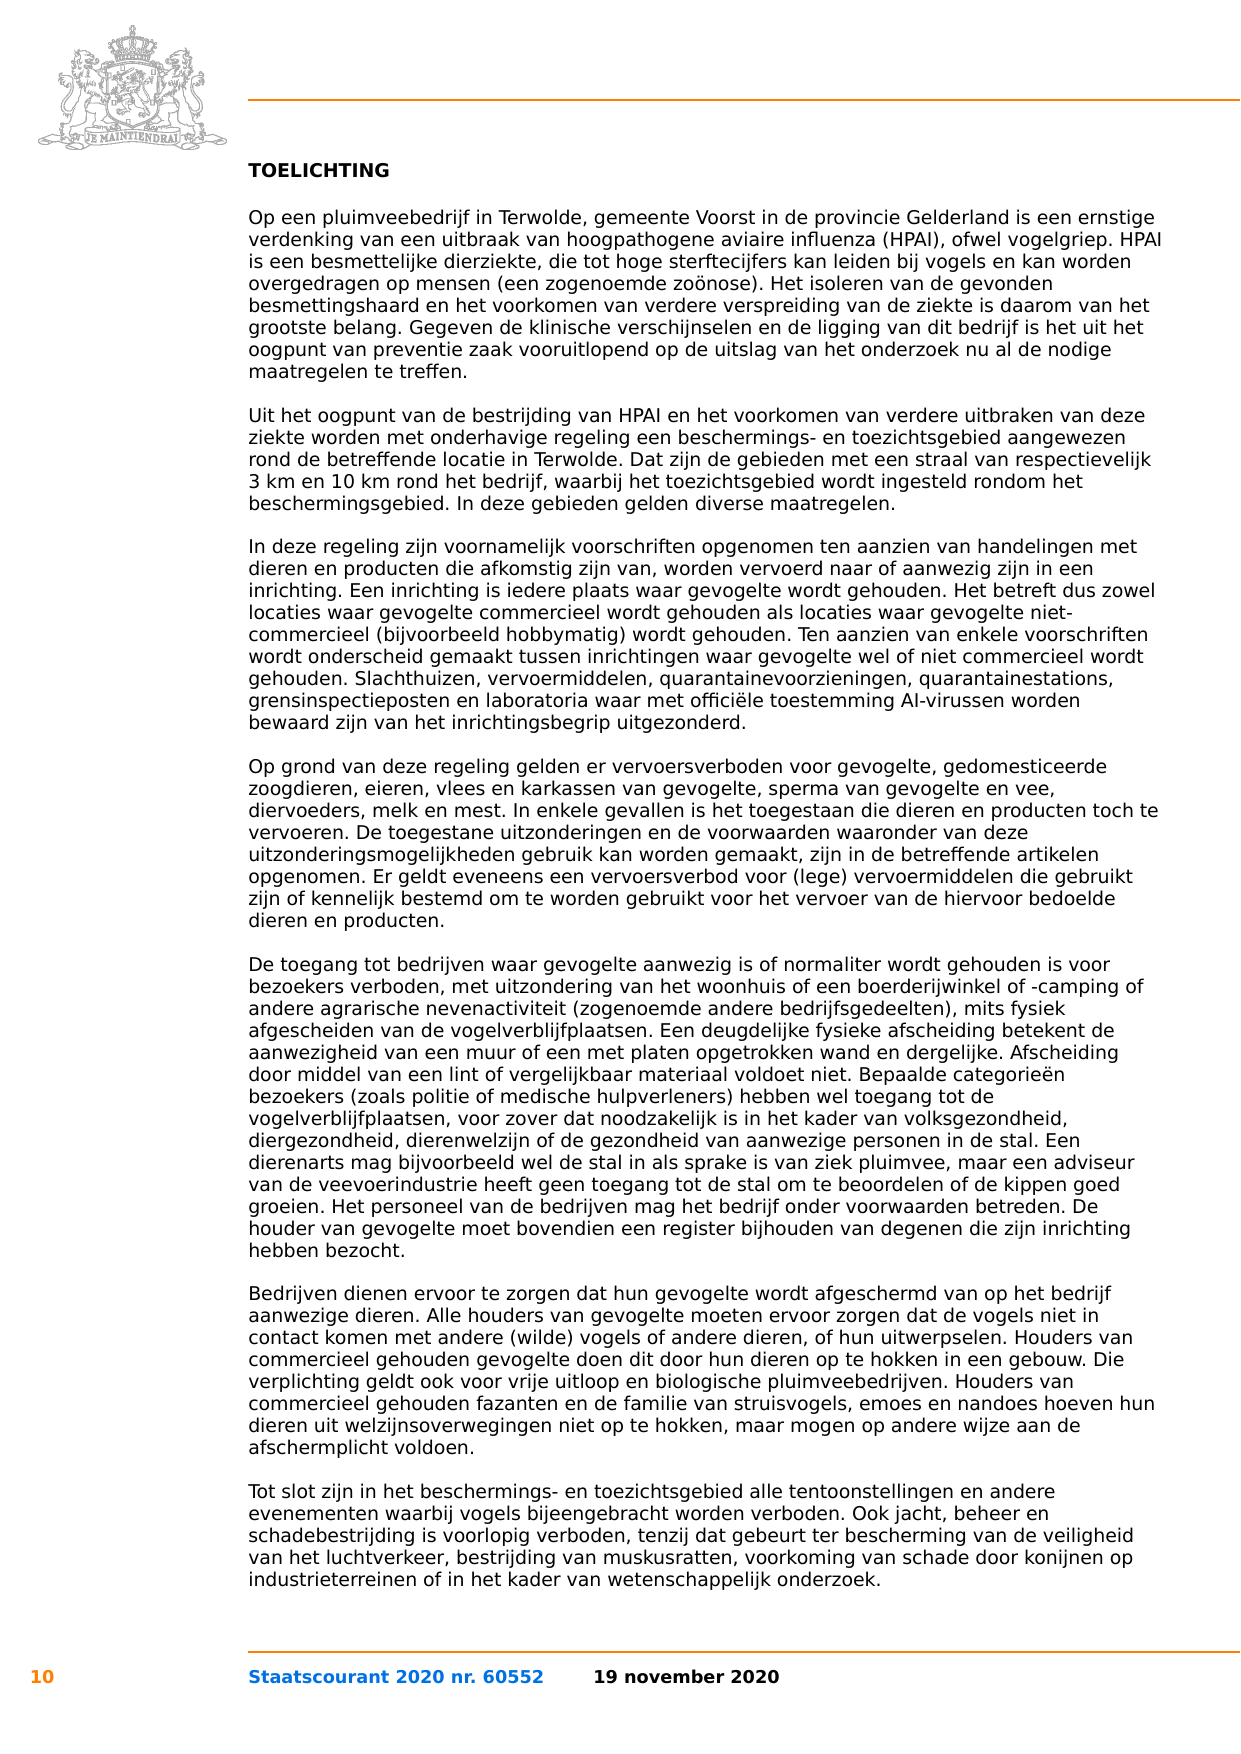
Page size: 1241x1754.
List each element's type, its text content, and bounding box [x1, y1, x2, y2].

text Op een pluimveebedrijf in Terwolde, gemeente Voorst in de provincie Gelderland is een ernstige verdenking van een uitbraak van hoogpathogene aviaire influenza (HPAI), ofwel vogelgriep. HPAI is een besmettelijke dierziekte, die tot hoge sterftecijfers kan leiden bij vogels en kan worden overgedragen op mensen (een zogenoemde zoönose). Het isoleren van de gevonden besmettingshaard en het voorkomen van verdere verspreiding van de ziekte is daarom van het grootste belang. Gegeven de klinische verschijnselen en de ligging van dit bedrijf is het uit het oogpunt van preventie zaak vooruitlopend op de uitslag van het onderzoek nu al de nodige maatregelen te treffen. [248, 207, 1163, 383]
text Uit het oogpunt van de bestrijding van HPAI en het voorkomen van verdere uitbraken van deze ziekte worden met onderhavige regeling een beschermings- en toezichtsgebied aangewezen rond de betreffende locatie in Terwolde. Dat zijn de gebieden met een straal van respectievelijk 3 km en 10 km rond het bedrijf, waarbij het toezichtsgebied wordt ingesteld rondom het beschermingsgebied. In deze gebieden gelden diverse maatregelen. [248, 404, 1163, 514]
text In deze regeling zijn voornamelijk voorschriften opgenomen ten aanzien van handelingen met dieren en producten die afkomstig zijn van, worden vervoerd naar of aanwezig zijn in een inrichting. Een inrichting is iedere plaats waar gevogelte wordt gehouden. Het betreft dus zowel locaties waar gevogelte commercieel wordt gehouden als locaties waar gevogelte niet-commercieel (bijvoorbeeld hobbymatig) wordt gehouden. Ten aanzien van enkele voorschriften wordt onderscheid gemaakt tussen inrichtingen waar gevogelte wel of niet commercieel wordt gehouden. Slachthuizen, vervoermiddelen, quarantainevoorzieningen, quarantainestations, grensinspectieposten en laboratoria waar met officiële toestemming AI-virussen worden bewaard zijn van het inrichtingsbegrip uitgezonderd. [248, 536, 1163, 734]
text De toegang tot bedrijven waar gevogelte aanwezig is of normaliter wordt gehouden is voor bezoekers verboden, met uitzondering van het woonhuis of een boerderijwinkel of -camping of andere agrarische nevenactiviteit (zogenoemde andere bedrijfsgedeelten), mits fysiek afgescheiden van de vogelverblijfplaatsen. Een deugdelijke fysieke afscheiding betekent de aanwezigheid van een muur of een met platen opgetrokken wand en dergelijke. Afscheiding door middel van een lint of vergelijkbaar materiaal voldoet niet. Bepaalde categorieën bezoekers (zoals politie of medische hulpverleners) hebben wel toegang tot de vogelverblijfplaatsen, voor zover dat noodzakelijk is in het kader van volksgezondheid, diergezondheid, dierenwelzijn of de gezondheid van aanwezige personen in de stal. Een dierenarts mag bijvoorbeeld wel de stal in als sprake is van ziek pluimvee, maar een adviseur van de veevoerindustrie heeft geen toegang tot de stal om te beoordelen of de kippen goed groeien. Het personeel van de bedrijven mag het bedrijf onder voorwaarden betreden. De houder van gevogelte moet bovendien een register bijhouden van degenen die zijn inrichting hebben bezocht. [248, 954, 1163, 1261]
subtitle TOELICHTING [248, 160, 1163, 182]
text Op grond van deze regeling gelden er vervoersverboden voor gevogelte, gedomesticeerde zoogdieren, eieren, vlees en karkassen van gevogelte, sperma van gevogelte en vee, diervoeders, melk en mest. In enkele gevallen is het toegestaan die dieren en producten toch te vervoeren. De toegestane uitzonderingen en de voorwaarden waaronder van deze uitzonderingsmogelijkheden gebruik kan worden gemaakt, zijn in de betreffende artikelen opgenomen. Er geldt eveneens een vervoersverbod voor (lege) vervoermiddelen die gebruikt zijn of kennelijk bestemd om te worden gebruikt voor het vervoer van de hiervoor bedoelde dieren en producten. [248, 756, 1163, 932]
text Tot slot zijn in het beschermings- en toezichtsgebied alle tentoonstellingen en andere evenementen waarbij vogels bijeengebracht worden verboden. Ook jacht, beheer en schadebestrijding is voorlopig verboden, tenzij dat gebeurt ter bescherming van de veiligheid van het luchtverkeer, bestrijding van muskusratten, voorkoming van schade door konijnen op industrieterreinen of in het kader van wetenschappelijk onderzoek. [248, 1481, 1163, 1591]
text Bedrijven dienen ervoor te zorgen dat hun gevogelte wordt afgeschermd van op het bedrijf aanwezige dieren. Alle houders van gevogelte moeten ervoor zorgen dat de vogels niet in contact komen met andere (wilde) vogels of andere dieren, of hun uitwerpselen. Houders van commercieel gehouden gevogelte doen dit door hun dieren op te hokken in een gebouw. Die verplichting geldt ook voor vrije uitloop en biologische pluimveebedrijven. Houders van commercieel gehouden fazanten en de familie van struisvogels, emoes en nandoes hoeven hun dieren uit welzijnsoverwegingen niet op te hokken, maar mogen op andere wijze aan de afschermplicht voldoen. [248, 1283, 1163, 1459]
picture [38, 25, 227, 150]
